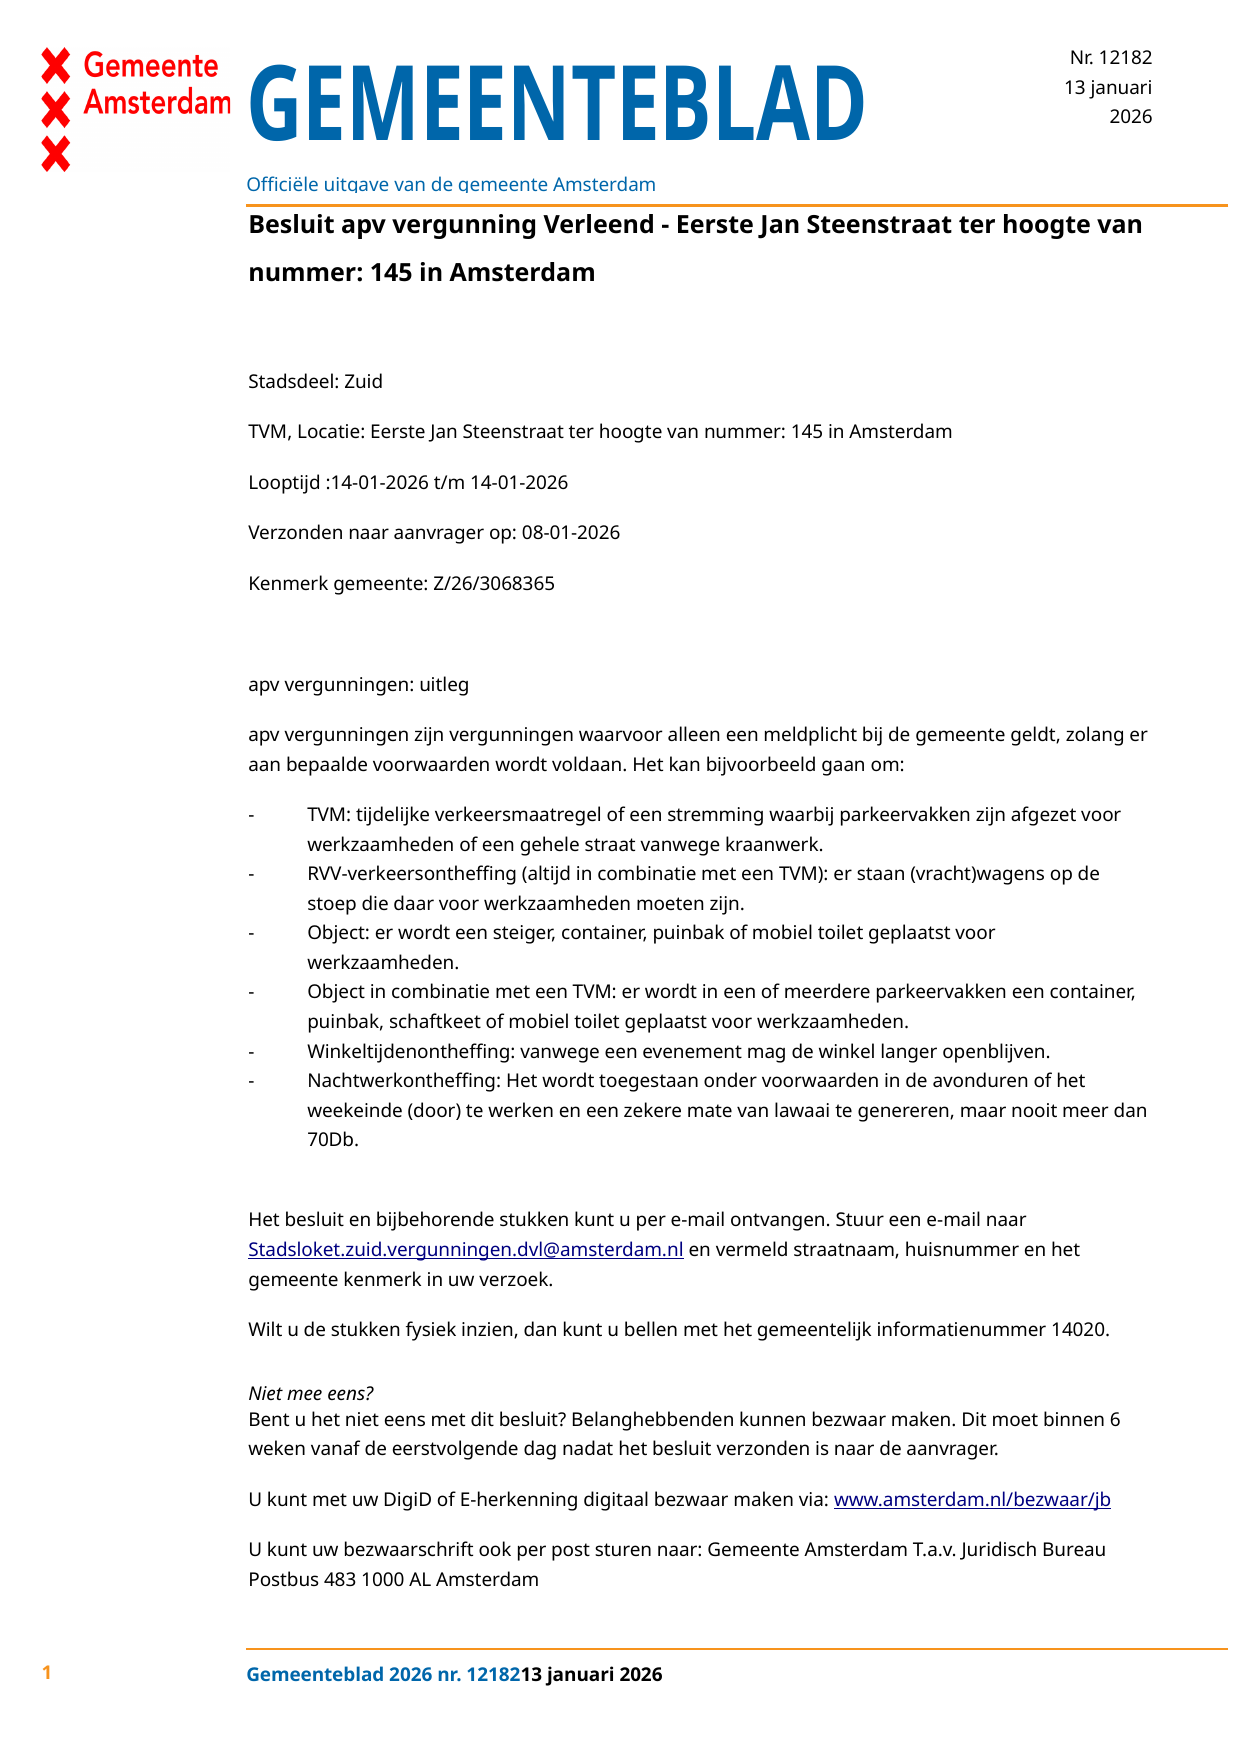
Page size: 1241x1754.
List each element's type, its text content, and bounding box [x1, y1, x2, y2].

text Besluit apv vergunning Verleend - Eerste Jan Steenstraat ter hoogte van nummer: 145 in Amsterdam [248, 207, 1152, 288]
text Verzonden naar aanvrager op: 08-01-2026 [248, 519, 1152, 545]
list Object in combinatie met een TVM: er wordt in een of meerdere parkeervakken een container, puinbak, schaftkeet of mobiel toilet geplaatst voor werkzaamheden. [248, 979, 1152, 1034]
text U kunt uw bezwaarschrift ook per post sturen naar: Gemeente Amsterdam T.a.v. Juridisch Bureau Postbus 483 1000 AL Amsterdam [248, 1536, 1152, 1592]
text U kunt met uw DigiD of E-herkenning digitaal bezwaar maken via: www.amsterdam.nl/bezwaar/jb [248, 1486, 1152, 1512]
picture [41, 47, 231, 172]
text TVM, Locatie: Eerste Jan Steenstraat ter hoogte van nummer: 145 in Amsterdam [248, 419, 1152, 444]
list Object: er wordt een steiger, container, puinbak of mobiel toilet geplaatst voor werkzaamheden. [248, 919, 1152, 975]
text Het besluit en bijbehorende stukken kunt u per e-mail ontvangen. Stuur een e-mail naar Stadsloket.zuid.vergunningen.dvl@amsterdam.nl en vermeld straatnaam, huisnummer en het gemeente kenmerk in uw verzoek. [248, 1207, 1152, 1292]
text Wilt u de stukken fysiek inzien, dan kunt u bellen met het gemeentelijk informatienummer 14020. [248, 1316, 1152, 1342]
text apv vergunningen: uitleg [248, 671, 1152, 697]
text Looptijd :14-01-2026 t/m 14-01-2026 [248, 469, 1152, 495]
text apv vergunningen zijn vergunningen waarvoor alleen een meldplicht bij de gemeente geldt, zolang er aan bepaalde voorwaarden wordt voldaan. Het kan bijvoorbeeld gaan om: [248, 721, 1152, 777]
text Kenmerk gemeente: Z/26/3068365 [248, 570, 1152, 596]
list TVM: tijdelijke verkeersmaatregel of een stremming waarbij parkeervakken zijn afgezet voor werkzaamheden of een gehele straat vanwege kraanwerk. [248, 801, 1152, 857]
text Bent u het niet eens met dit besluit? Belanghebbenden kunnen bezwaar maken. Dit moet binnen 6 weken vanaf de eerstvolgende dag nadat het besluit verzonden is naar de aanvrager. [248, 1406, 1152, 1461]
text Stadsdeel: Zuid [248, 368, 1152, 394]
list Winkeltijdenontheffing: vanwege een evenement mag de winkel langer openblijven. [248, 1038, 1152, 1064]
list RVV-verkeersontheffing (altijd in combinatie met een TVM): er staan (vracht)wagens op de stoep die daar voor werkzaamheden moeten zijn. [248, 860, 1152, 916]
list Nachtwerkontheffing: Het wordt toegestaan onder voorwaarden in de avonduren of het weekeinde (door) te werken en een zekere mate van lawaai te genereren, maar nooit meer dan 70Db. [248, 1067, 1152, 1152]
text Niet mee eens? [248, 1380, 1152, 1406]
